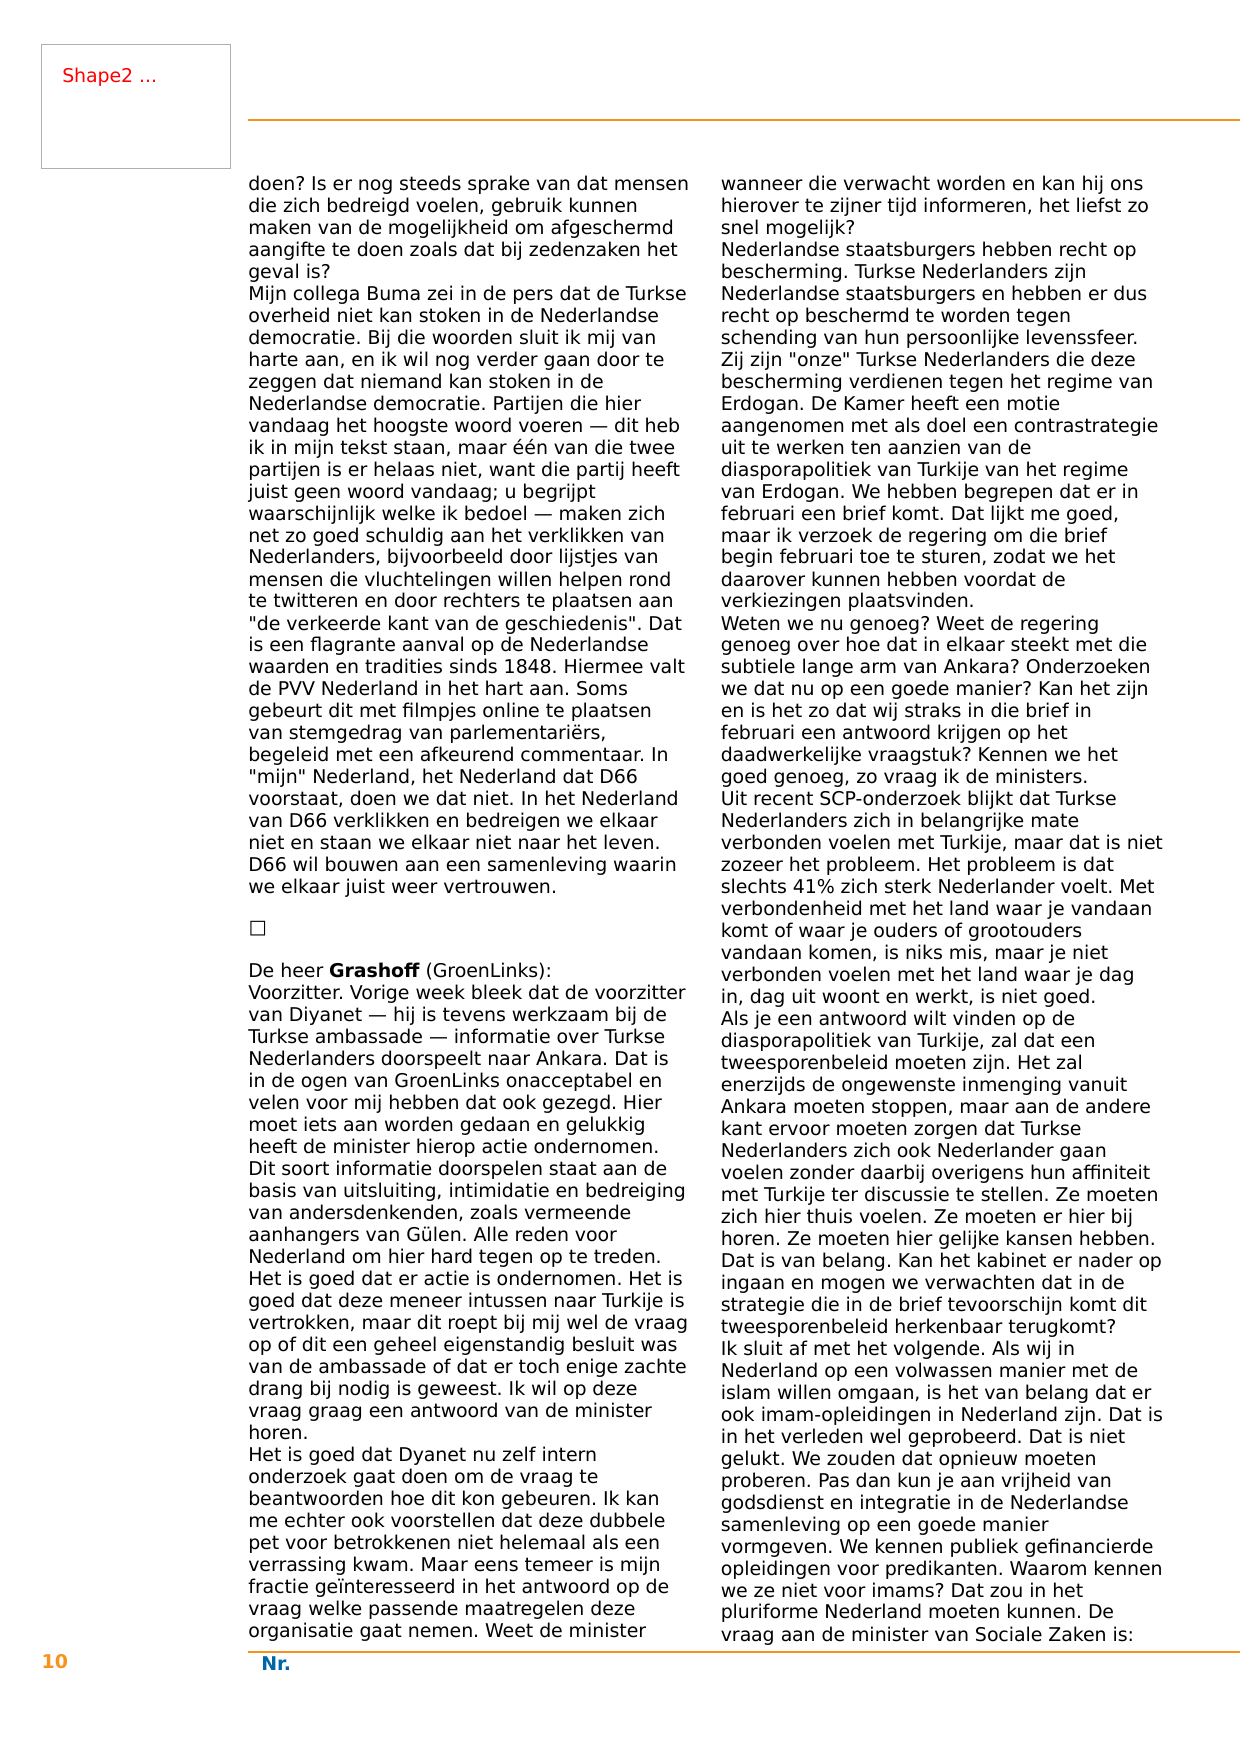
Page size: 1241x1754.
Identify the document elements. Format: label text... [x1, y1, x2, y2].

text Nederlandse staatsburgers hebben recht op bescherming. Turkse Nederlanders zijn Nederlandse staatsburgers en hebben er dus recht op beschermd te worden tegen schending van hun persoonlijke levenssfeer. Zij zijn "onze" Turkse Nederlanders die deze bescherming verdienen tegen het regime van Erdogan. De Kamer heeft een motie aangenomen met als doel een contrastrategie uit te werken ten aanzien van de diasporapolitiek van Turkije van het regime van Erdogan. We hebben begrepen dat er in februari een brief komt. Dat lijkt me goed, maar ik verzoek de regering om die brief begin februari toe te sturen, zodat we het daarover kunnen hebben voordat de verkiezingen plaatsvinden. [721, 239, 1163, 612]
text ⬜ [248, 918, 691, 940]
text wanneer die verwacht worden en kan hij ons hierover te zijner tijd informeren, het liefst zo snel mogelijk? [721, 173, 1163, 239]
text doen? Is er nog steeds sprake van dat mensen die zich bedreigd voelen, gebruik kunnen maken van de mogelijkheid om afgeschermd aangifte te doen zoals dat bij zedenzaken het geval is? [248, 173, 691, 283]
text Ik sluit af met het volgende. Als wij in Nederland op een volwassen manier met de islam willen omgaan, is het van belang dat er ook imam-opleidingen in Nederland zijn. Dat is in het verleden wel geprobeerd. Dat is niet gelukt. We zouden dat opnieuw moeten proberen. Pas dan kun je aan vrijheid van godsdienst en integratie in de Nederlandse samenleving op een goede manier vormgeven. We kennen publiek gefinancierde opleidingen voor predikanten. Waarom kennen we ze niet voor imams? Dat zou in het pluriforme Nederland moeten kunnen. De vraag aan de minister van Sociale Zaken is: [721, 1338, 1163, 1645]
text Weten we nu genoeg? Weet de regering genoeg over hoe dat in elkaar steekt met die subtiele lange arm van Ankara? Onderzoeken we dat nu op een goede manier? Kan het zijn en is het zo dat wij straks in die brief in februari een antwoord krijgen op het daadwerkelijke vraagstuk? Kennen we het goed genoeg, zo vraag ik de ministers. [721, 612, 1163, 788]
text Mijn collega Buma zei in de pers dat de Turkse overheid niet kan stoken in de Nederlandse democratie. Bij die woorden sluit ik mij van harte aan, en ik wil nog verder gaan door te zeggen dat niemand kan stoken in de Nederlandse democratie. Partijen die hier vandaag het hoogste woord voeren — dit heb ik in mijn tekst staan, maar één van die twee partijen is er helaas niet, want die partij heeft juist geen woord vandaag; u begrijpt waarschijnlijk welke ik bedoel — maken zich net zo goed schuldig aan het verklikken van Nederlanders, bijvoorbeeld door lijstjes van mensen die vluchtelingen willen helpen rond te twitteren en door rechters te plaatsen aan "de verkeerde kant van de geschiedenis". Dat is een flagrante aanval op de Nederlandse waarden en tradities sinds 1848. Hiermee valt de PVV Nederland in het hart aan. Soms gebeurt dit met filmpjes online te plaatsen van stemgedrag van parlementariërs, begeleid met een afkeurend commentaar. In "mijn" Nederland, het Nederland dat D66 voorstaat, doen we dat niet. In het Nederland van D66 verklikken en bedreigen we elkaar niet en staan we elkaar niet naar het leven. D66 wil bouwen aan een samenleving waarin we elkaar juist weer vertrouwen. [248, 283, 691, 898]
text De heer Grashoff (GroenLinks): [248, 960, 691, 982]
text Voorzitter. Vorige week bleek dat de voorzitter van Diyanet — hij is tevens werkzaam bij de Turkse ambassade — informatie over Turkse Nederlanders doorspeelt naar Ankara. Dat is in de ogen van GroenLinks onacceptabel en velen voor mij hebben dat ook gezegd. Hier moet iets aan worden gedaan en gelukkig heeft de minister hierop actie ondernomen. [248, 982, 691, 1158]
text Uit recent SCP-onderzoek blijkt dat Turkse Nederlanders zich in belangrijke mate verbonden voelen met Turkije, maar dat is niet zozeer het probleem. Het probleem is dat slechts 41% zich sterk Nederlander voelt. Met verbondenheid met het land waar je vandaan komt of waar je ouders of grootouders vandaan komen, is niks mis, maar je niet verbonden voelen met het land waar je dag in, dag uit woont en werkt, is niet goed. [721, 788, 1163, 1008]
text Als je een antwoord wilt vinden op de diasporapolitiek van Turkije, zal dat een tweesporenbeleid moeten zijn. Het zal enerzijds de ongewenste inmenging vanuit Ankara moeten stoppen, maar aan de andere kant ervoor moeten zorgen dat Turkse Nederlanders zich ook Nederlander gaan voelen zonder daarbij overigens hun affiniteit met Turkije ter discussie te stellen. Ze moeten zich hier thuis voelen. Ze moeten er hier bij horen. Ze moeten hier gelijke kansen hebben. Dat is van belang. Kan het kabinet er nader op ingaan en mogen we verwachten dat in de strategie die in de brief tevoorschijn komt dit tweesporenbeleid herkenbaar terugkomt? [721, 1008, 1163, 1338]
text Het is goed dat Dyanet nu zelf intern onderzoek gaat doen om de vraag te beantwoorden hoe dit kon gebeuren. Ik kan me echter ook voorstellen dat deze dubbele pet voor betrokkenen niet helemaal als een verrassing kwam. Maar eens temeer is mijn fractie geïnteresseerd in het antwoord op de vraag welke passende maatregelen deze organisatie gaat nemen. Weet de minister [248, 1444, 691, 1641]
text Dit soort informatie doorspelen staat aan de basis van uitsluiting, intimidatie en bedreiging van andersdenkenden, zoals vermeende aanhangers van Gülen. Alle reden voor Nederland om hier hard tegen op te treden. Het is goed dat er actie is ondernomen. Het is goed dat deze meneer intussen naar Turkije is vertrokken, maar dit roept bij mij wel de vraag op of dit een geheel eigenstandig besluit was van de ambassade of dat er toch enige zachte drang bij nodig is geweest. Ik wil op deze vraag graag een antwoord van de minister horen. [248, 1158, 691, 1444]
